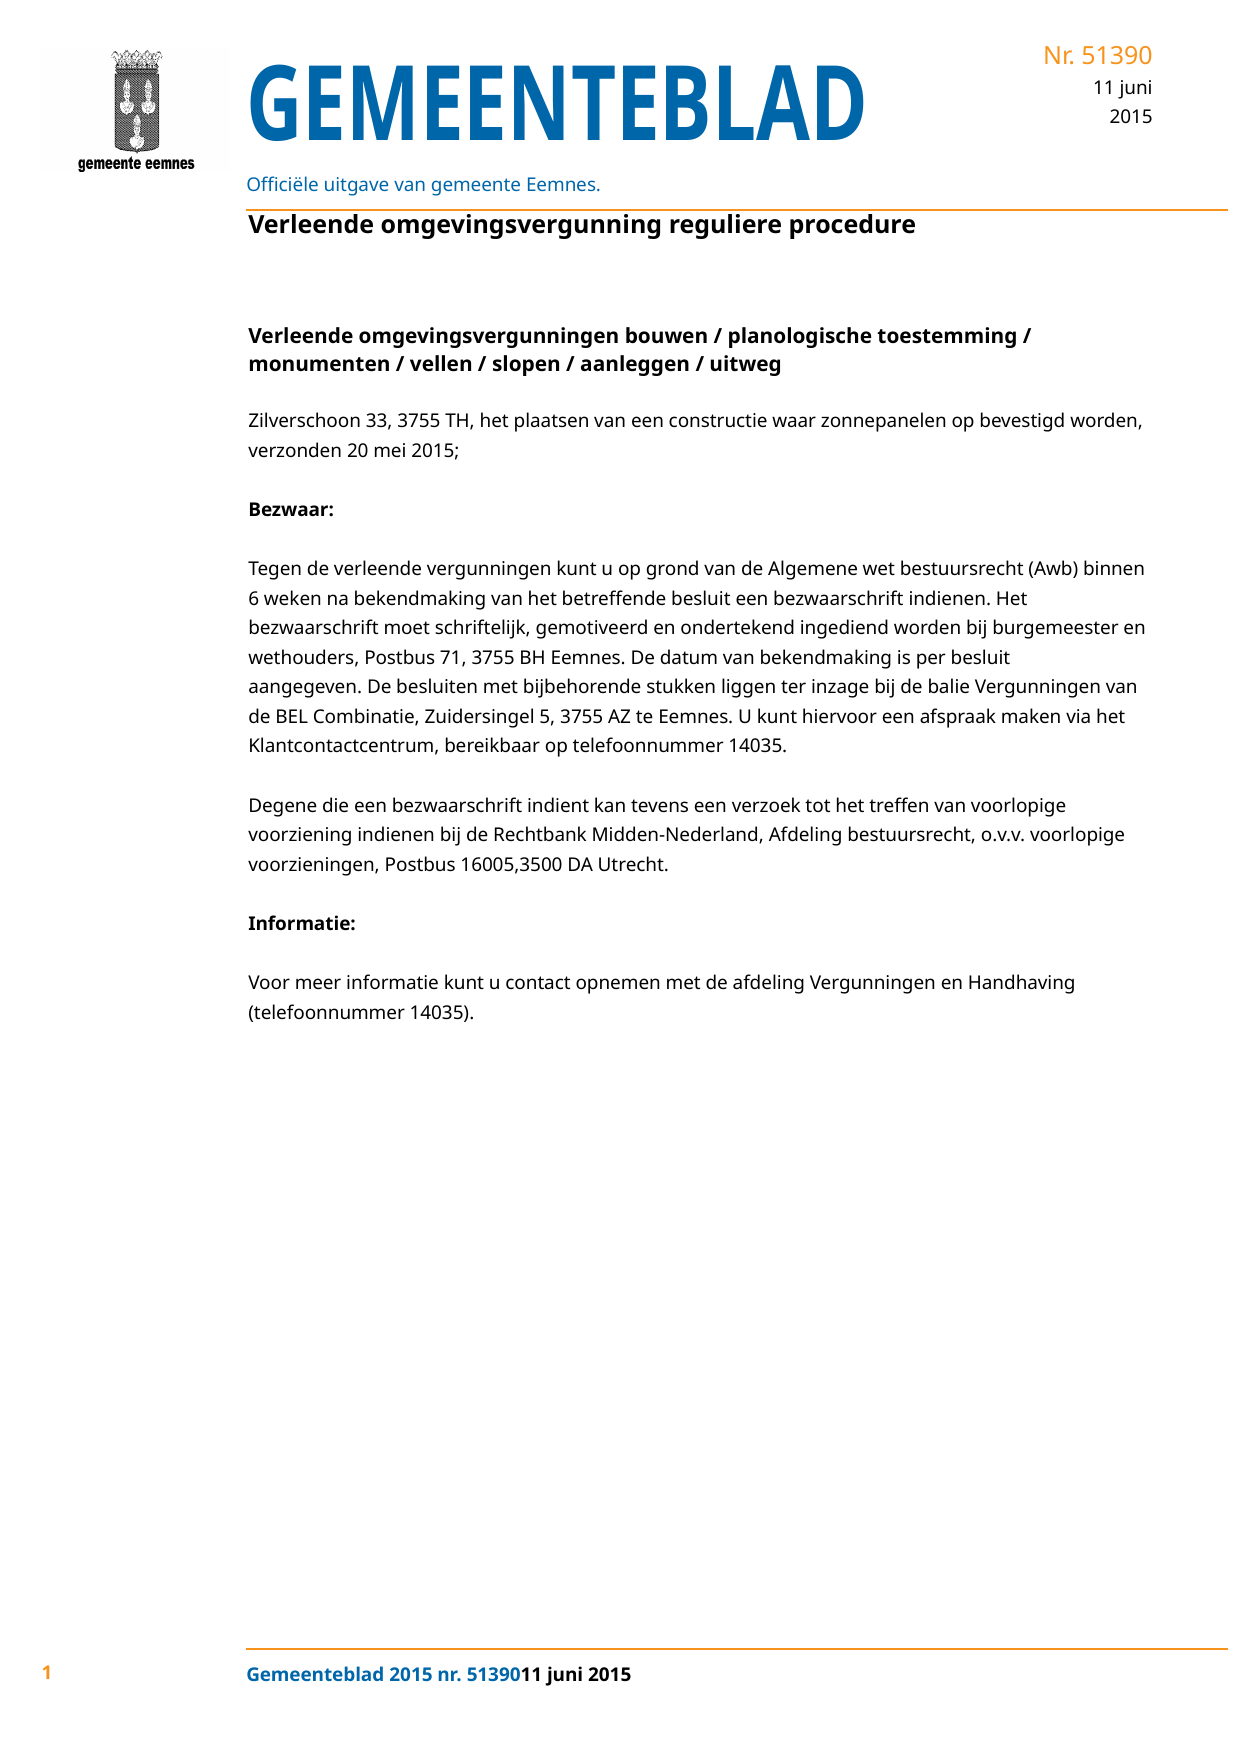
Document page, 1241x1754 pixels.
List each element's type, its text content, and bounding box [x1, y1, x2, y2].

text Verleende omgevingsvergunningen bouwen / planologische toestemming / monumenten / vellen / slopen / aanleggen / uitweg [248, 321, 1152, 378]
picture [41, 47, 231, 172]
text Voor meer informatie kunt u contact opnemen met de afdeling Vergunningen en Handhaving (telefoonnummer 14035). [248, 969, 1152, 1024]
text Degene die een bezwaarschrift indient kan tevens een verzoek tot het treffen van voorlopige voorziening indienen bij de Rechtbank Midden-Nederland, Afdeling bestuursrecht, o.v.v. voorlopige voorzieningen, Postbus 16005,3500 DA Utrecht. [248, 792, 1152, 877]
text Tegen de verleende vergunningen kunt u op grond van de Algemene wet bestuursrecht (Awb) binnen 6 weken na bekendmaking van het betreffende besluit een bezwaarschrift indienen. Het bezwaarschrift moet schriftelijk, gemotiveerd en ondertekend ingediend worden bij burgemeester en wethouders, Postbus 71, 3755 BH Eemnes. De datum van bekendmaking is per besluit aangegeven. De besluiten met bijbehorende stukken liggen ter inzage bij de balie Vergunningen van de BEL Combinatie, Zuidersingel 5, 3755 AZ te Eemnes. U kunt hiervoor een afspraak maken via het Klantcontactcentrum, bereikbaar op telefoonnummer 14035. [248, 555, 1152, 758]
text Bezwaar: [248, 496, 1152, 522]
text Informatie: [248, 910, 1152, 936]
text Verleende omgevingsvergunning reguliere procedure [248, 211, 1152, 241]
text Zilverschoon 33, 3755 TH, het plaatsen van een constructie waar zonnepanelen op bevestigd worden, verzonden 20 mei 2015; [248, 407, 1152, 462]
